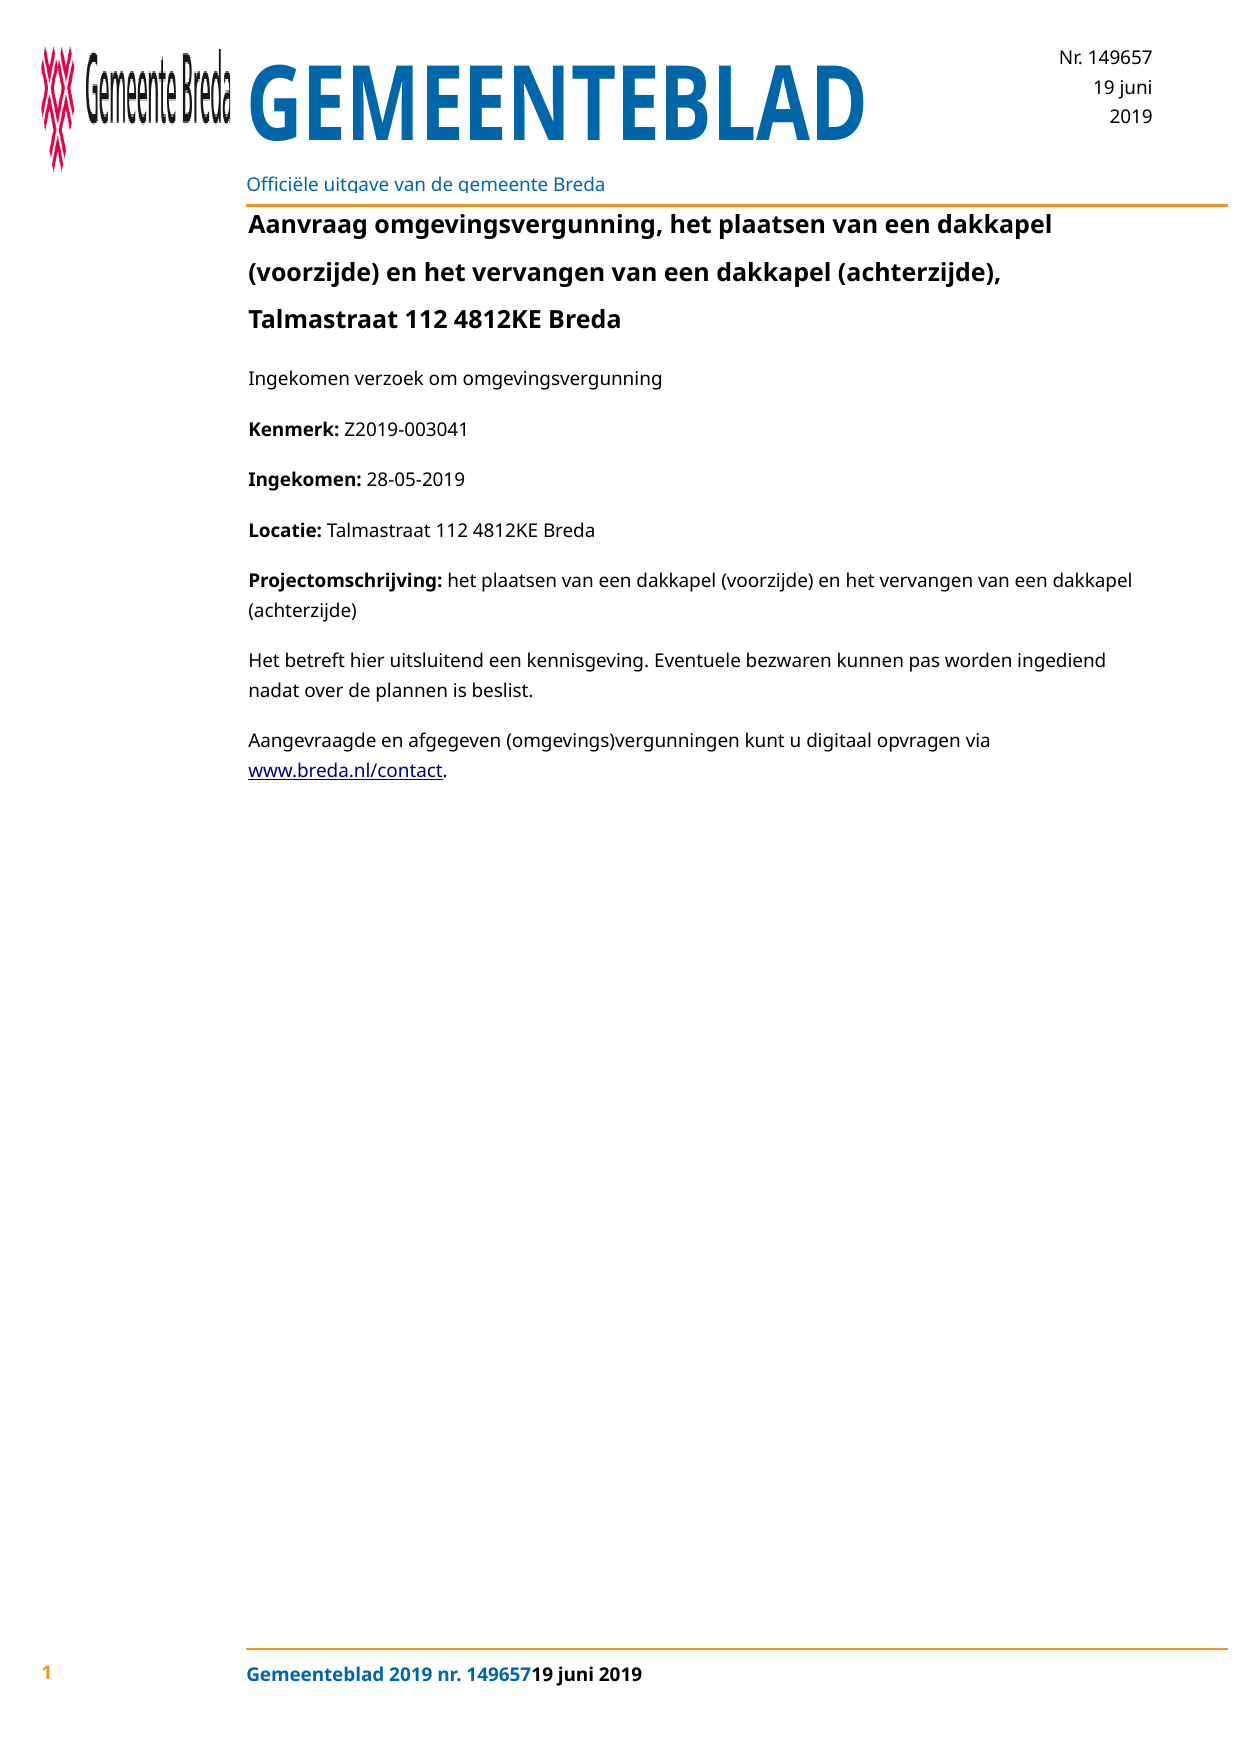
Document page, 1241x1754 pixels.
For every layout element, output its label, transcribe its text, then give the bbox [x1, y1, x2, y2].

text Aangevraagde en afgegeven (omgevings)vergunningen kunt u digitaal opvragen via www.breda.nl/contact. [248, 727, 1152, 782]
text Het betreft hier uitsluitend een kennisgeving. Eventuele bezwaren kunnen pas worden ingediend nadat over de plannen is beslist. [248, 647, 1152, 702]
text Ingekomen verzoek om omgevingsvergunning [248, 366, 1152, 391]
text Aanvraag omgevingsvergunning, het plaatsen van een dakkapel (voorzijde) en het vervangen van een dakkapel (achterzijde), Talmastraat 112 4812KE Breda [248, 207, 1152, 336]
text Locatie: Talmastraat 112 4812KE Breda [248, 517, 1152, 542]
picture [41, 47, 231, 172]
text Kenmerk: Z2019-003041 [248, 416, 1152, 442]
text Ingekomen: 28-05-2019 [248, 466, 1152, 492]
text Projectomschrijving: het plaatsen van een dakkapel (voorzijde) en het vervangen van een dakkapel (achterzijde) [248, 567, 1152, 622]
